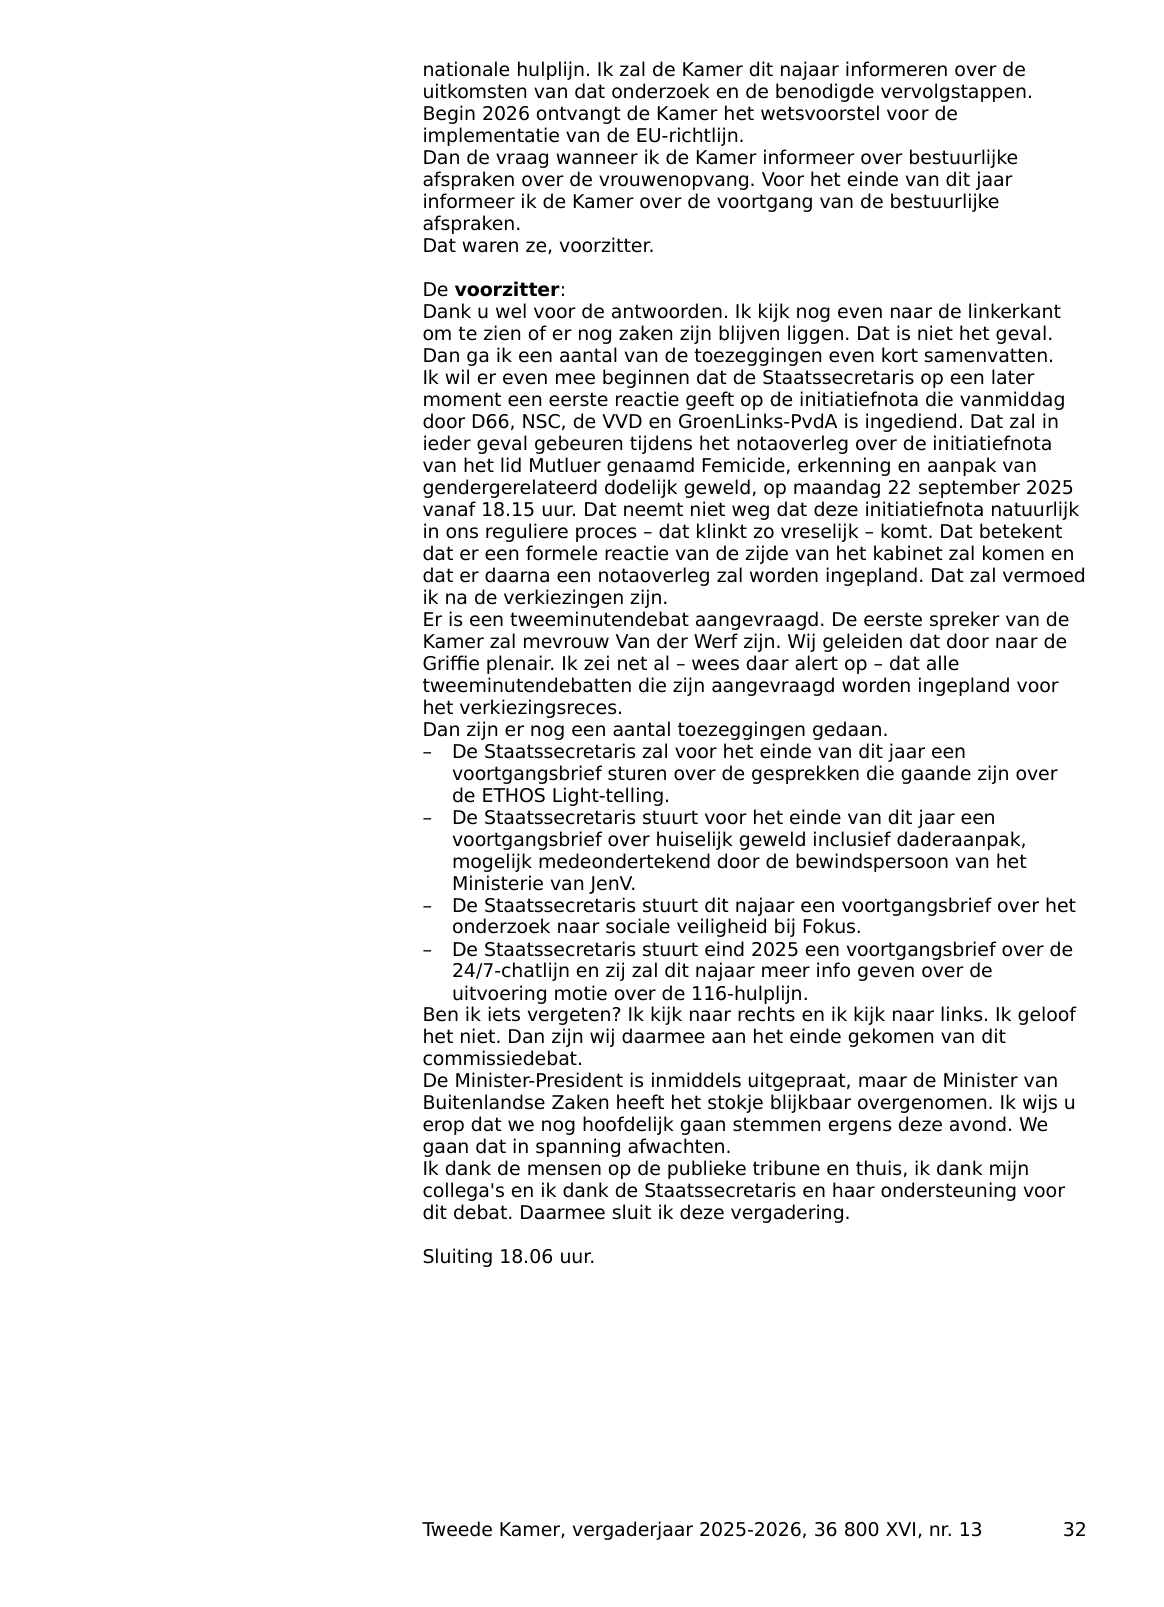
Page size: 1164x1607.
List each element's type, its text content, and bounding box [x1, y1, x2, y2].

text – De Staatssecretaris zal voor het einde van dit jaar een voortgangsbrief sturen over de gesprekken die gaande zijn over de ETHOS Light-telling. [422, 741, 1087, 807]
text Sluiting 18.06 uur. [422, 1246, 1087, 1268]
text Dank u wel voor de antwoorden. Ik kijk nog even naar de linkerkant om te zien of er nog zaken zijn blijven liggen. Dat is niet het geval. Dan ga ik een aantal van de toezeggingen even kort samenvatten. [422, 301, 1087, 367]
text De Minister-President is inmiddels uitgepraat, maar de Minister van Buitenlandse Zaken heeft het stokje blijkbaar overgenomen. Ik wijs u erop dat we nog hoofdelijk gaan stemmen ergens deze avond. We gaan dat in spanning afwachten. [422, 1070, 1087, 1158]
text – De Staatssecretaris stuurt dit najaar een voortgangsbrief over het onderzoek naar sociale veiligheid bij Fokus. [422, 894, 1087, 938]
text – De Staatssecretaris stuurt voor het einde van dit jaar een voortgangsbrief over huiselijk geweld inclusief daderaanpak, mogelijk medeondertekend door de bewindspersoon van het Ministerie van JenV. [422, 807, 1087, 894]
text Dan de vraag wanneer ik de Kamer informeer over bestuurlijke afspraken over de vrouwenopvang. Voor het einde van dit jaar informeer ik de Kamer over de voortgang van de bestuurlijke afspraken. [422, 147, 1087, 235]
text Er is een tweeminutendebat aangevraagd. De eerste spreker van de Kamer zal mevrouw Van der Werf zijn. Wij geleiden dat door naar de Griffie plenair. Ik zei net al – wees daar alert op – dat alle tweeminutendebatten die zijn aangevraagd worden ingepland voor het verkiezingsreces. [422, 609, 1087, 719]
text Ik dank de mensen op de publieke tribune en thuis, ik dank mijn collega's en ik dank de Staatssecretaris en haar ondersteuning voor dit debat. Daarmee sluit ik deze vergadering. [422, 1158, 1087, 1224]
text Dan zijn er nog een aantal toezeggingen gedaan. [422, 719, 1087, 741]
text nationale hulplijn. Ik zal de Kamer dit najaar informeren over de uitkomsten van dat onderzoek en de benodigde vervolgstappen. Begin 2026 ontvangt de Kamer het wetsvoorstel voor de implementatie van de EU-richtlijn. [422, 59, 1087, 147]
text Ik wil er even mee beginnen dat de Staatssecretaris op een later moment een eerste reactie geeft op de initiatiefnota die vanmiddag door D66, NSC, de VVD en GroenLinks-PvdA is ingediend. Dat zal in ieder geval gebeuren tijdens het notaoverleg over de initiatiefnota van het lid Mutluer genaamd Femicide, erkenning en aanpak van gendergerelateerd dodelijk geweld, op maandag 22 september 2025 vanaf 18.15 uur. Dat neemt niet weg dat deze initiatiefnota natuurlijk in ons reguliere proces – dat klinkt zo vreselijk – komt. Dat betekent dat er een formele reactie van de zijde van het kabinet zal komen en dat er daarna een notaoverleg zal worden ingepland. Dat zal vermoed ik na de verkiezingen zijn. [422, 367, 1087, 609]
text De voorzitter: [422, 279, 1087, 301]
text Ben ik iets vergeten? Ik kijk naar rechts en ik kijk naar links. Ik geloof het niet. Dan zijn wij daarmee aan het einde gekomen van dit commissiedebat. [422, 1004, 1087, 1070]
text Dat waren ze, voorzitter. [422, 235, 1087, 257]
text – De Staatssecretaris stuurt eind 2025 een voortgangsbrief over de 24/7-chatlijn en zij zal dit najaar meer info geven over de uitvoering motie over de 116-hulplijn. [422, 938, 1087, 1004]
